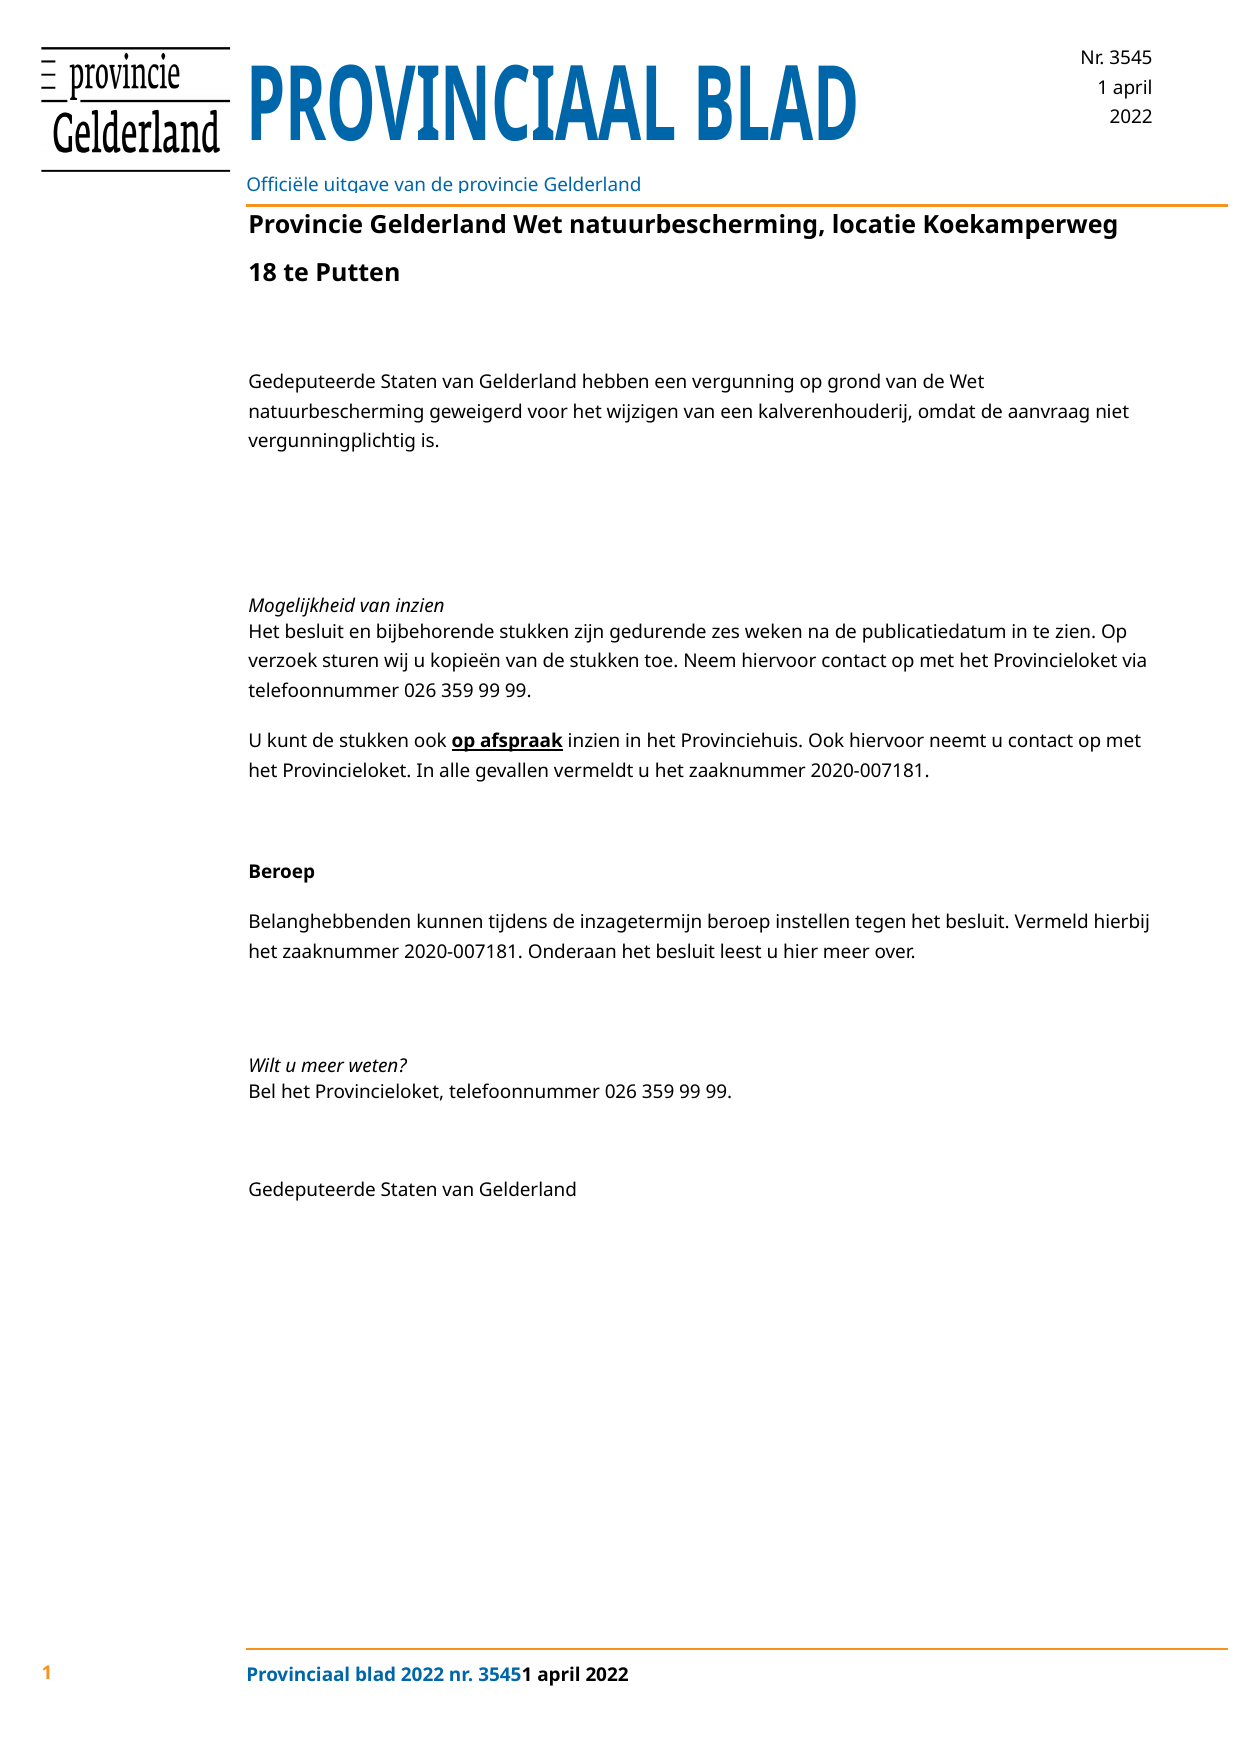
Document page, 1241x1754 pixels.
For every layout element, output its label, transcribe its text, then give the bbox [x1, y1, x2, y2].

text Belanghebbenden kunnen tijdens de inzagetermijn beroep instellen tegen het besluit. Vermeld hierbij het zaaknummer 2020-007181. Onderaan het besluit leest u hier meer over. [248, 908, 1152, 964]
text Beroep [248, 858, 1152, 884]
picture [41, 47, 231, 172]
text Bel het Provincieloket, telefoonnummer 026 359 99 99. [248, 1078, 1152, 1104]
text Het besluit en bijbehorende stukken zijn gedurende zes weken na de publicatiedatum in te zien. Op verzoek sturen wij u kopieën van de stukken toe. Neem hiervoor contact op met het Provincieloket via telefoonnummer 026 359 99 99. [248, 618, 1152, 703]
text Wilt u meer weten? [248, 1052, 1152, 1078]
text U kunt de stukken ook op afspraak inzien in het Provinciehuis. Ook hiervoor neemt u contact op met het Provincieloket. In alle gevallen vermeldt u het zaaknummer 2020-007181. [248, 728, 1152, 783]
text Gedeputeerde Staten van Gelderland hebben een vergunning op grond van de Wet natuurbescherming geweigerd voor het wijzigen van een kalverenhouderij, omdat de aanvraag niet vergunningplichtig is. [248, 368, 1152, 453]
text Gedeputeerde Staten van Gelderland [248, 1176, 1152, 1202]
text Provincie Gelderland Wet natuurbescherming, locatie Koekamperweg 18 te Putten [248, 207, 1152, 288]
text Mogelijkheid van inzien [248, 592, 1152, 618]
